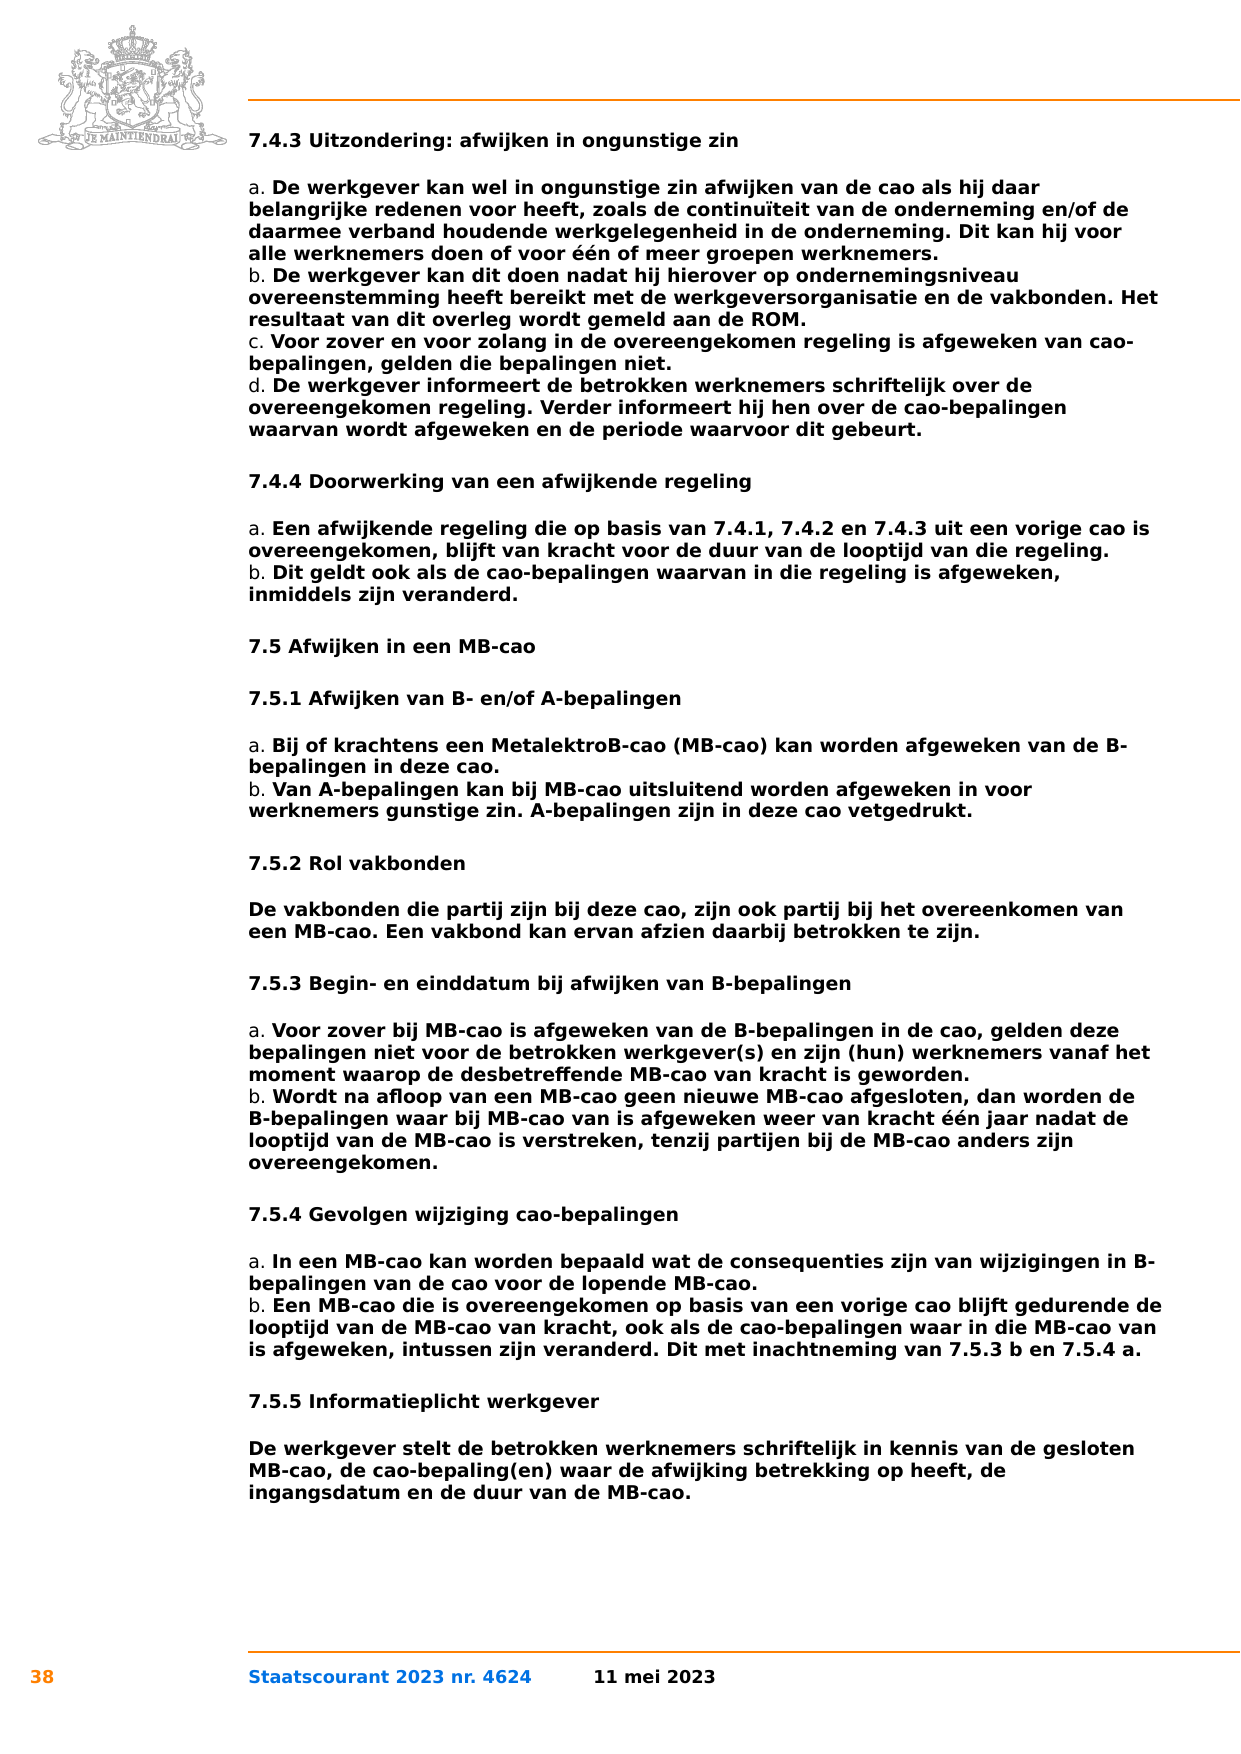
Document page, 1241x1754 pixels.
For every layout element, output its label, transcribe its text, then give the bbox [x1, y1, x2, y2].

subtitle 7.4.3 Uitzondering: afwijken in ongunstige zin [248, 130, 1163, 152]
text b. Een MB-cao die is overeengekomen op basis van een vorige cao blijft gedurende de looptijd van de MB-cao van kracht, ook als de cao-bepalingen waar in die MB-cao van is afgeweken, intussen zijn veranderd. Dit met inachtneming van 7.5.3 b en 7.5.4 a. [248, 1295, 1163, 1361]
text a. De werkgever kan wel in ongunstige zin afwijken van de cao als hij daar belangrijke redenen voor heeft, zoals de continuïteit van de onderneming en/of de daarmee verband houdende werkgelegenheid in de onderneming. Dit kan hij voor alle werknemers doen of voor één of meer groepen werknemers. [248, 177, 1163, 265]
text b. Van A-bepalingen kan bij MB-cao uitsluitend worden afgeweken in voor werknemers gunstige zin. A-bepalingen zijn in deze cao vetgedrukt. [248, 778, 1163, 822]
text a. Een afwijkende regeling die op basis van 7.4.1, 7.4.2 en 7.4.3 uit een vorige cao is overeengekomen, blijft van kracht voor de duur van de looptijd van die regeling. [248, 518, 1163, 562]
subtitle 7.5.4 Gevolgen wijziging cao-bepalingen [248, 1204, 1163, 1226]
text d. De werkgever informeert de betrokken werknemers schriftelijk over de overeengekomen regeling. Verder informeert hij hen over de cao-bepalingen waarvan wordt afgeweken en de periode waarvoor dit gebeurt. [248, 375, 1163, 441]
text De vakbonden die partij zijn bij deze cao, zijn ook partij bij het overeenkomen van een MB-cao. Een vakbond kan ervan afzien daarbij betrokken te zijn. [248, 899, 1163, 943]
text c. Voor zover en voor zolang in de overeengekomen regeling is afgeweken van cao-bepalingen, gelden die bepalingen niet. [248, 331, 1163, 375]
text a. Bij of krachtens een MetalektroB-cao (MB-cao) kan worden afgeweken van de B-bepalingen in deze cao. [248, 734, 1163, 778]
text b. De werkgever kan dit doen nadat hij hierover op ondernemingsniveau overeenstemming heeft bereikt met de werkgeversorganisatie en de vakbonden. Het resultaat van dit overleg wordt gemeld aan de ROM. [248, 265, 1163, 331]
subtitle 7.4.4 Doorwerking van een afwijkende regeling [248, 471, 1163, 493]
text De werkgever stelt de betrokken werknemers schriftelijk in kennis van de gesloten MB-cao, de cao-bepaling(en) waar de afwijking betrekking op heeft, de ingangsdatum en de duur van de MB-cao. [248, 1438, 1163, 1504]
subtitle 7.5.1 Afwijken van B- en/of A-bepalingen [248, 687, 1163, 709]
subtitle 7.5.2 Rol vakbonden [248, 852, 1163, 874]
text b. Wordt na afloop van een MB-cao geen nieuwe MB-cao afgesloten, dan worden de B-bepalingen waar bij MB-cao van is afgeweken weer van kracht één jaar nadat de looptijd van de MB-cao is verstreken, tenzij partijen bij de MB-cao anders zijn overeengekomen. [248, 1086, 1163, 1174]
text a. Voor zover bij MB-cao is afgeweken van de B-bepalingen in de cao, gelden deze bepalingen niet voor de betrokken werkgever(s) en zijn (hun) werknemers vanaf het moment waarop de desbetreffende MB-cao van kracht is geworden. [248, 1020, 1163, 1086]
picture [38, 25, 227, 150]
text b. Dit geldt ook als de cao-bepalingen waarvan in die regeling is afgeweken, inmiddels zijn veranderd. [248, 562, 1163, 606]
text a. In een MB-cao kan worden bepaald wat de consequenties zijn van wijzigingen in B-bepalingen van de cao voor de lopende MB-cao. [248, 1251, 1163, 1295]
subtitle 7.5.3 Begin- en einddatum bij afwijken van B-bepalingen [248, 973, 1163, 995]
subtitle 7.5.5 Informatieplicht werkgever [248, 1391, 1163, 1413]
subtitle 7.5 Afwijken in een MB-cao [248, 636, 1163, 657]
